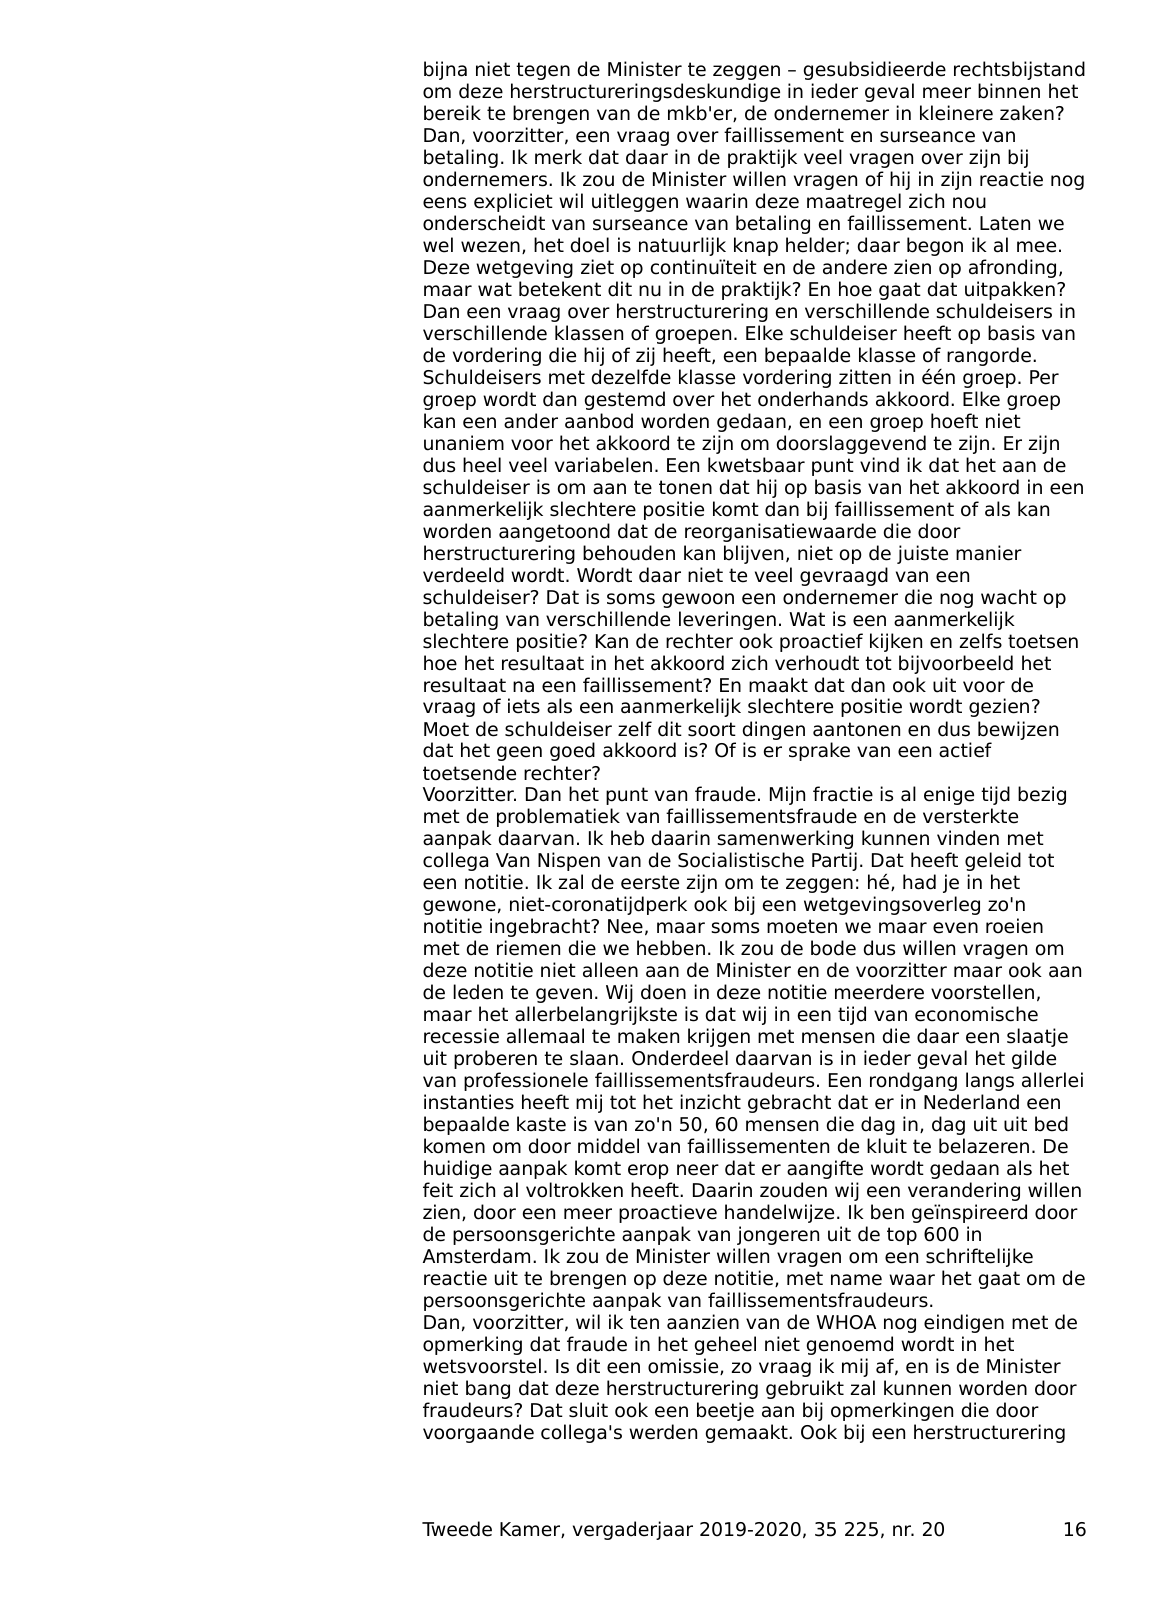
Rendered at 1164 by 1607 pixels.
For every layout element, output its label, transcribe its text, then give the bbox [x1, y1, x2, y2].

text Voorzitter. Dan het punt van fraude. Mijn fractie is al enige tijd bezig met de problematiek van faillissementsfraude en de versterkte aanpak daarvan. Ik heb daarin samenwerking kunnen vinden met collega Van Nispen van de Socialistische Partij. Dat heeft geleid tot een notitie. Ik zal de eerste zijn om te zeggen: hé, had je in het gewone, niet-coronatijdperk ook bij een wetgevingsoverleg zo'n notitie ingebracht? Nee, maar soms moeten we maar even roeien met de riemen die we hebben. Ik zou de bode dus willen vragen om deze notitie niet alleen aan de Minister en de voorzitter maar ook aan de leden te geven. Wij doen in deze notitie meerdere voorstellen, maar het allerbelangrijkste is dat wij in een tijd van economische recessie allemaal te maken krijgen met mensen die daar een slaatje uit proberen te slaan. Onderdeel daarvan is in ieder geval het gilde van professionele faillissementsfraudeurs. Een rondgang langs allerlei instanties heeft mij tot het inzicht gebracht dat er in Nederland een bepaalde kaste is van zo'n 50, 60 mensen die dag in, dag uit uit bed komen om door middel van faillissementen de kluit te belazeren. De huidige aanpak komt erop neer dat er aangifte wordt gedaan als het feit zich al voltrokken heeft. Daarin zouden wij een verandering willen zien, door een meer proactieve handelwijze. Ik ben geïnspireerd door de persoonsgerichte aanpak van jongeren uit de top 600 in Amsterdam. Ik zou de Minister willen vragen om een schriftelijke reactie uit te brengen op deze notitie, met name waar het gaat om de persoonsgerichte aanpak van faillissementsfraudeurs. [422, 784, 1087, 1312]
text Dan, voorzitter, een vraag over faillissement en surseance van betaling. Ik merk dat daar in de praktijk veel vragen over zijn bij ondernemers. Ik zou de Minister willen vragen of hij in zijn reactie nog eens expliciet wil uitleggen waarin deze maatregel zich nou onderscheidt van surseance van betaling en faillissement. Laten we wel wezen, het doel is natuurlijk knap helder; daar begon ik al mee. Deze wetgeving ziet op continuïteit en de andere zien op afronding, maar wat betekent dit nu in de praktijk? En hoe gaat dat uitpakken? [422, 125, 1087, 301]
text bijna niet tegen de Minister te zeggen – gesubsidieerde rechtsbijstand om deze herstructureringsdeskundige in ieder geval meer binnen het bereik te brengen van de mkb'er, de ondernemer in kleinere zaken? [422, 59, 1087, 125]
text Dan, voorzitter, wil ik ten aanzien van de WHOA nog eindigen met de opmerking dat fraude in het geheel niet genoemd wordt in het wetsvoorstel. Is dit een omissie, zo vraag ik mij af, en is de Minister niet bang dat deze herstructurering gebruikt zal kunnen worden door fraudeurs? Dat sluit ook een beetje aan bij opmerkingen die door voorgaande collega's werden gemaakt. Ook bij een herstructurering [422, 1312, 1087, 1444]
text Dan een vraag over herstructurering en verschillende schuldeisers in verschillende klassen of groepen. Elke schuldeiser heeft op basis van de vordering die hij of zij heeft, een bepaalde klasse of rangorde. Schuldeisers met dezelfde klasse vordering zitten in één groep. Per groep wordt dan gestemd over het onderhands akkoord. Elke groep kan een ander aanbod worden gedaan, en een groep hoeft niet unaniem voor het akkoord te zijn om doorslaggevend te zijn. Er zijn dus heel veel variabelen. Een kwetsbaar punt vind ik dat het aan de schuldeiser is om aan te tonen dat hij op basis van het akkoord in een aanmerkelijk slechtere positie komt dan bij faillissement of als kan worden aangetoond dat de reorganisatiewaarde die door herstructurering behouden kan blijven, niet op de juiste manier verdeeld wordt. Wordt daar niet te veel gevraagd van een schuldeiser? Dat is soms gewoon een ondernemer die nog wacht op betaling van verschillende leveringen. Wat is een aanmerkelijk slechtere positie? Kan de rechter ook proactief kijken en zelfs toetsen hoe het resultaat in het akkoord zich verhoudt tot bijvoorbeeld het resultaat na een faillissement? En maakt dat dan ook uit voor de vraag of iets als een aanmerkelijk slechtere positie wordt gezien? Moet de schuldeiser zelf dit soort dingen aantonen en dus bewijzen dat het geen goed akkoord is? Of is er sprake van een actief toetsende rechter? [422, 301, 1087, 784]
